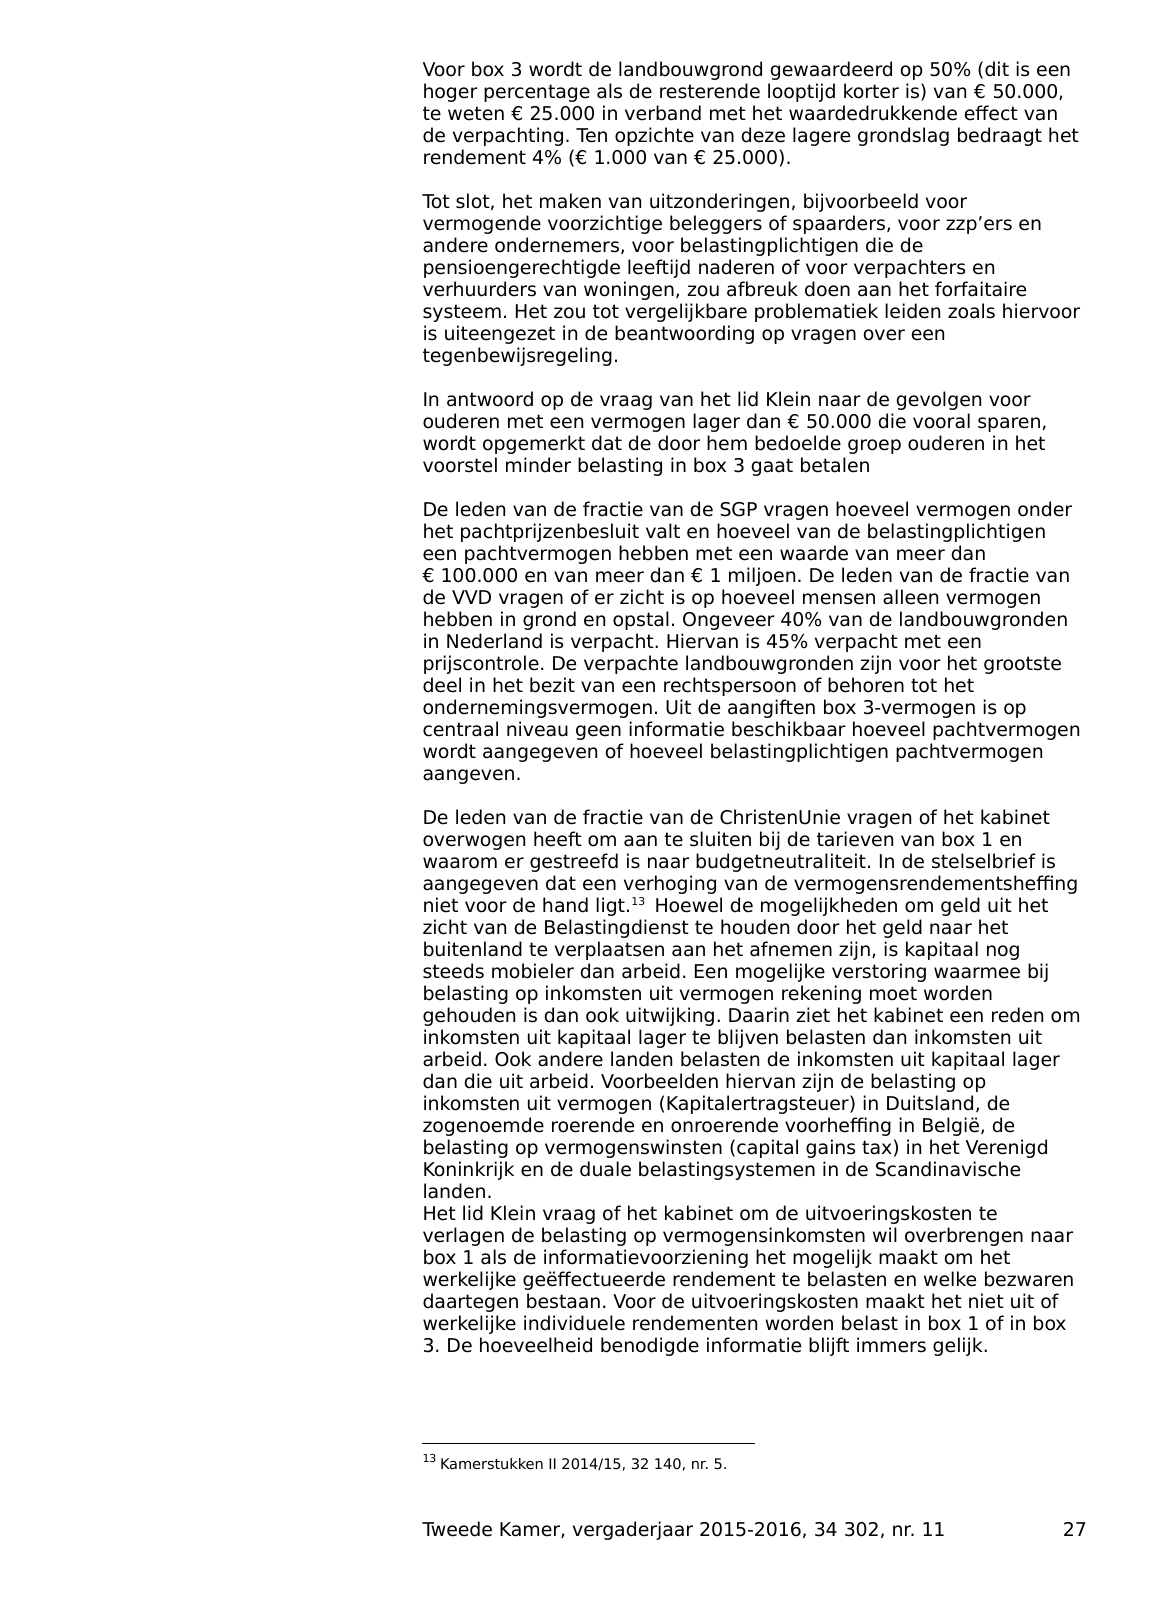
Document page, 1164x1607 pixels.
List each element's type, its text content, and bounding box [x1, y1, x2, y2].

text De leden van de fractie van de ChristenUnie vragen of het kabinet overwogen heeft om aan te sluiten bij de tarieven van box 1 en waarom er gestreefd is naar budgetneutraliteit. In de stelselbrief is aangegeven dat een verhoging van de vermogensrendementsheffing niet voor de hand ligt. Hoewel de mogelijkheden om geld uit het zicht van de Belastingdienst te houden door het geld naar het buitenland te verplaatsen aan het afnemen zijn, is kapitaal nog steeds mobieler dan arbeid. Een mogelijke verstoring waarmee bij belasting op inkomsten uit vermogen rekening moet worden gehouden is dan ook uitwijking. Daarin ziet het kabinet een reden om inkomsten uit kapitaal lager te blijven belasten dan inkomsten uit arbeid. Ook andere landen belasten de inkomsten uit kapitaal lager dan die uit arbeid. Voorbeelden hiervan zijn de belasting op inkomsten uit vermogen (Kapitalertragsteuer) in Duitsland, de zogenoemde roerende en onroerende voorheffing in België, de belasting op vermogenswinsten (capital gains tax) in het Verenigd Koninkrijk en de duale belastingsystemen in de Scandinavische landen. [422, 807, 1087, 1203]
text Voor box 3 wordt de landbouwgrond gewaardeerd op 50% (dit is een hoger percentage als de resterende looptijd korter is) van € 50.000, te weten € 25.000 in verband met het waardedrukkende effect van de verpachting. Ten opzichte van deze lagere grondslag bedraagt het rendement 4% (€ 1.000 van € 25.000). [422, 59, 1087, 169]
text De leden van de fractie van de SGP vragen hoeveel vermogen onder het pachtprijzenbesluit valt en hoeveel van de belastingplichtigen een pachtvermogen hebben met een waarde van meer dan € 100.000 en van meer dan € 1 miljoen. De leden van de fractie van de VVD vragen of er zicht is op hoeveel mensen alleen vermogen hebben in grond en opstal. Ongeveer 40% van de landbouwgronden in Nederland is verpacht. Hiervan is 45% verpacht met een prijscontrole. De verpachte landbouwgronden zijn voor het grootste deel in het bezit van een rechtspersoon of behoren tot het ondernemingsvermogen. Uit de aangiften box 3-vermogen is op centraal niveau geen informatie beschikbaar hoeveel pachtvermogen wordt aangegeven of hoeveel belastingplichtigen pachtvermogen aangeven. [422, 499, 1087, 785]
text Het lid Klein vraag of het kabinet om de uitvoeringskosten te verlagen de belasting op vermogensinkomsten wil overbrengen naar box 1 als de informatievoorziening het mogelijk maakt om het werkelijke geëffectueerde rendement te belasten en welke bezwaren daartegen bestaan. Voor de uitvoeringskosten maakt het niet uit of werkelijke individuele rendementen worden belast in box 1 of in box 3. De hoeveelheid benodigde informatie blijft immers gelijk. [422, 1203, 1087, 1357]
text Kamerstukken II 2014/15, 32 140, nr. 5. [422, 1452, 1087, 1474]
text Tot slot, het maken van uitzonderingen, bijvoorbeeld voor vermogende voorzichtige beleggers of spaarders, voor zzp’ers en andere ondernemers, voor belastingplichtigen die de pensioengerechtigde leeftijd naderen of voor verpachters en verhuurders van woningen, zou afbreuk doen aan het forfaitaire systeem. Het zou tot vergelijkbare problematiek leiden zoals hiervoor is uiteengezet in de beantwoording op vragen over een tegenbewijsregeling. [422, 191, 1087, 367]
text In antwoord op de vraag van het lid Klein naar de gevolgen voor ouderen met een vermogen lager dan € 50.000 die vooral sparen, wordt opgemerkt dat de door hem bedoelde groep ouderen in het voorstel minder belasting in box 3 gaat betalen [422, 389, 1087, 477]
